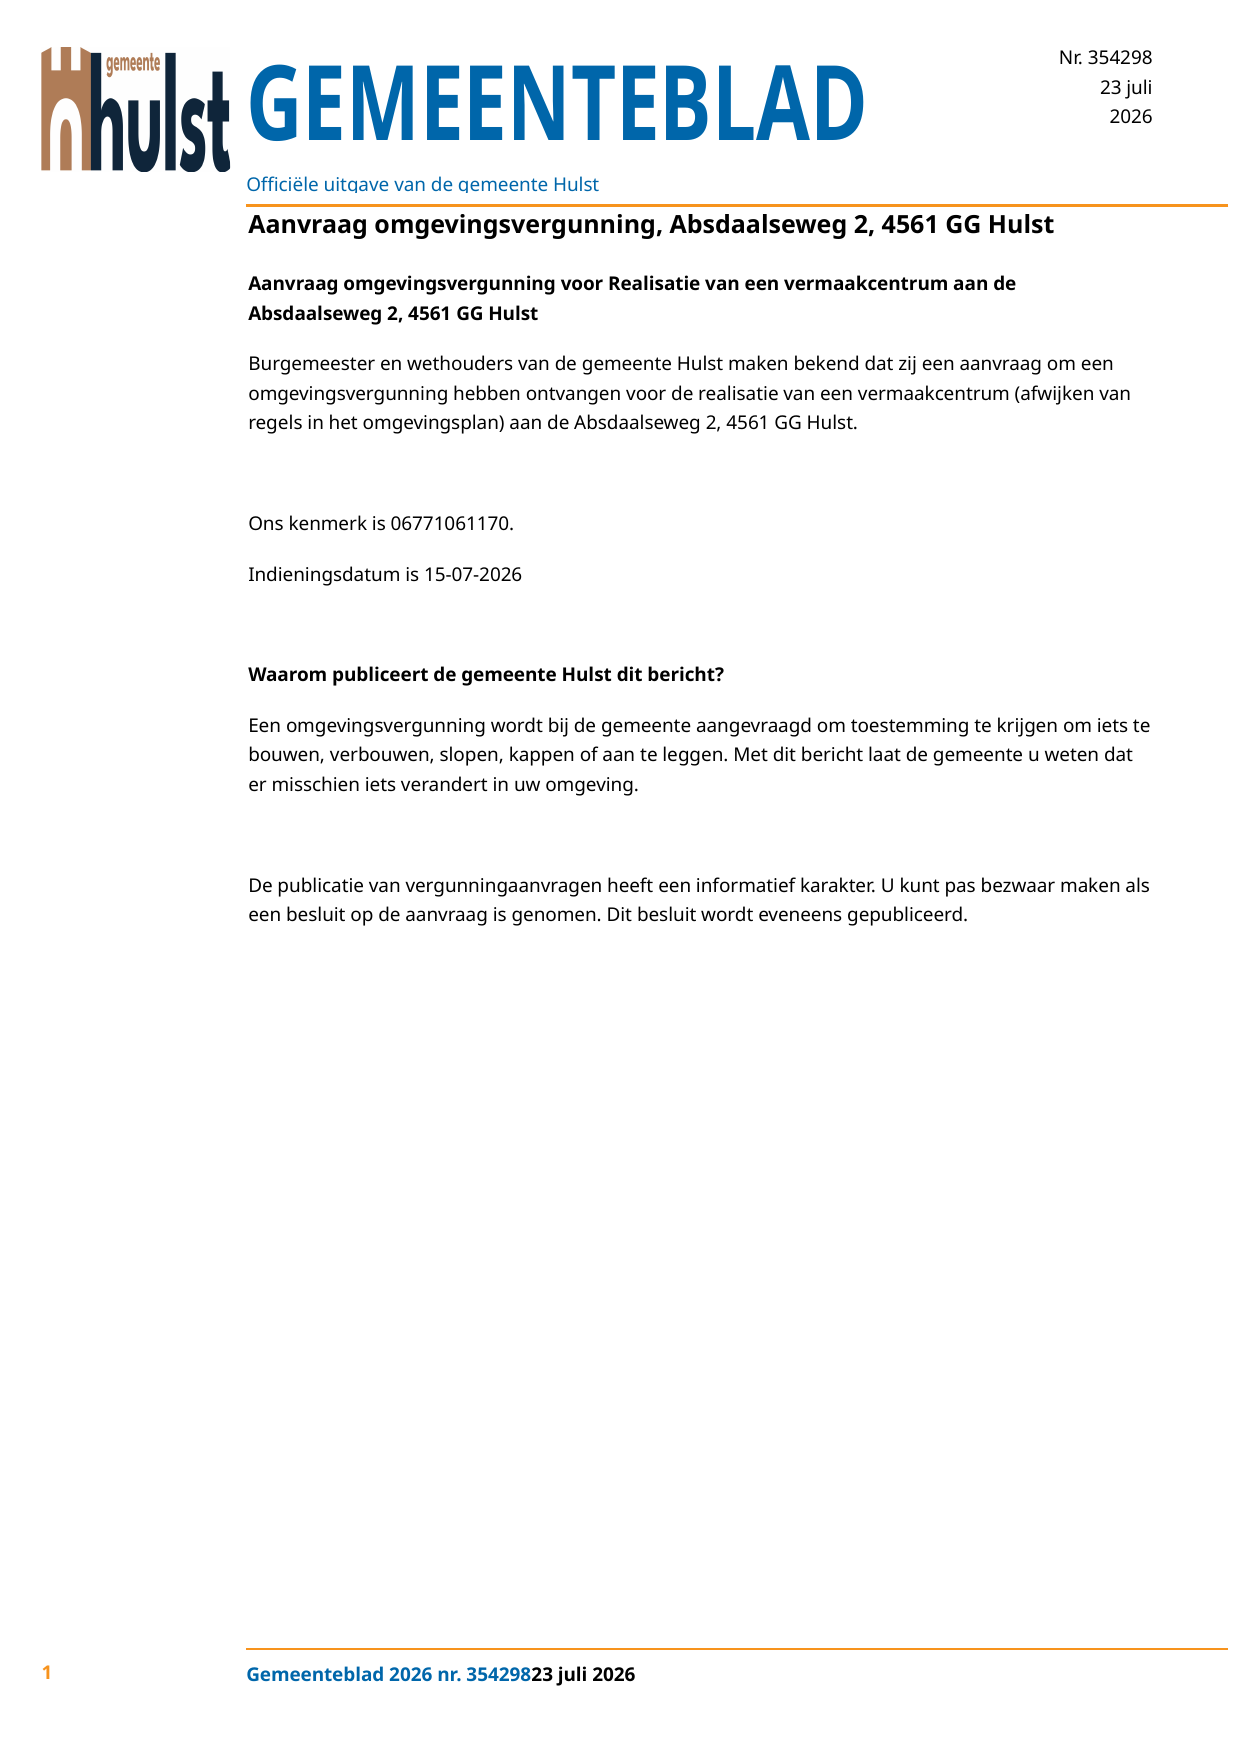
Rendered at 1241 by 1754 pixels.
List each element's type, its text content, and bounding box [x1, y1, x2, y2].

text Burgemeester en wethouders van de gemeente Hulst maken bekend dat zij een aanvraag om een omgevingsvergunning hebben ontvangen voor de realisatie van een vermaakcentrum (afwijken van regels in het omgevingsplan) aan de Absdaalseweg 2, 4561 GG Hulst. [248, 350, 1152, 435]
text Aanvraag omgevingsvergunning, Absdaalseweg 2, 4561 GG Hulst [248, 207, 1152, 241]
text Een omgevingsvergunning wordt bij de gemeente aangevraagd om toestemming te krijgen om iets te bouwen, verbouwen, slopen, kappen of aan te leggen. Met dit bericht laat de gemeente u weten dat er misschien iets verandert in uw omgeving. [248, 712, 1152, 797]
text De publicatie van vergunningaanvragen heeft een informatief karakter. U kunt pas bezwaar maken als een besluit op de aanvraag is genomen. Dit besluit wordt eveneens gepubliceerd. [248, 872, 1152, 927]
text Aanvraag omgevingsvergunning voor Realisatie van een vermaakcentrum aan de Absdaalseweg 2, 4561 GG Hulst [248, 270, 1152, 326]
text Waarom publiceert de gemeente Hulst dit bericht? [248, 662, 1152, 687]
text Indieningsdatum is 15-07-2026 [248, 561, 1152, 586]
text Ons kenmerk is 06771061170. [248, 510, 1152, 536]
picture [41, 47, 231, 172]
